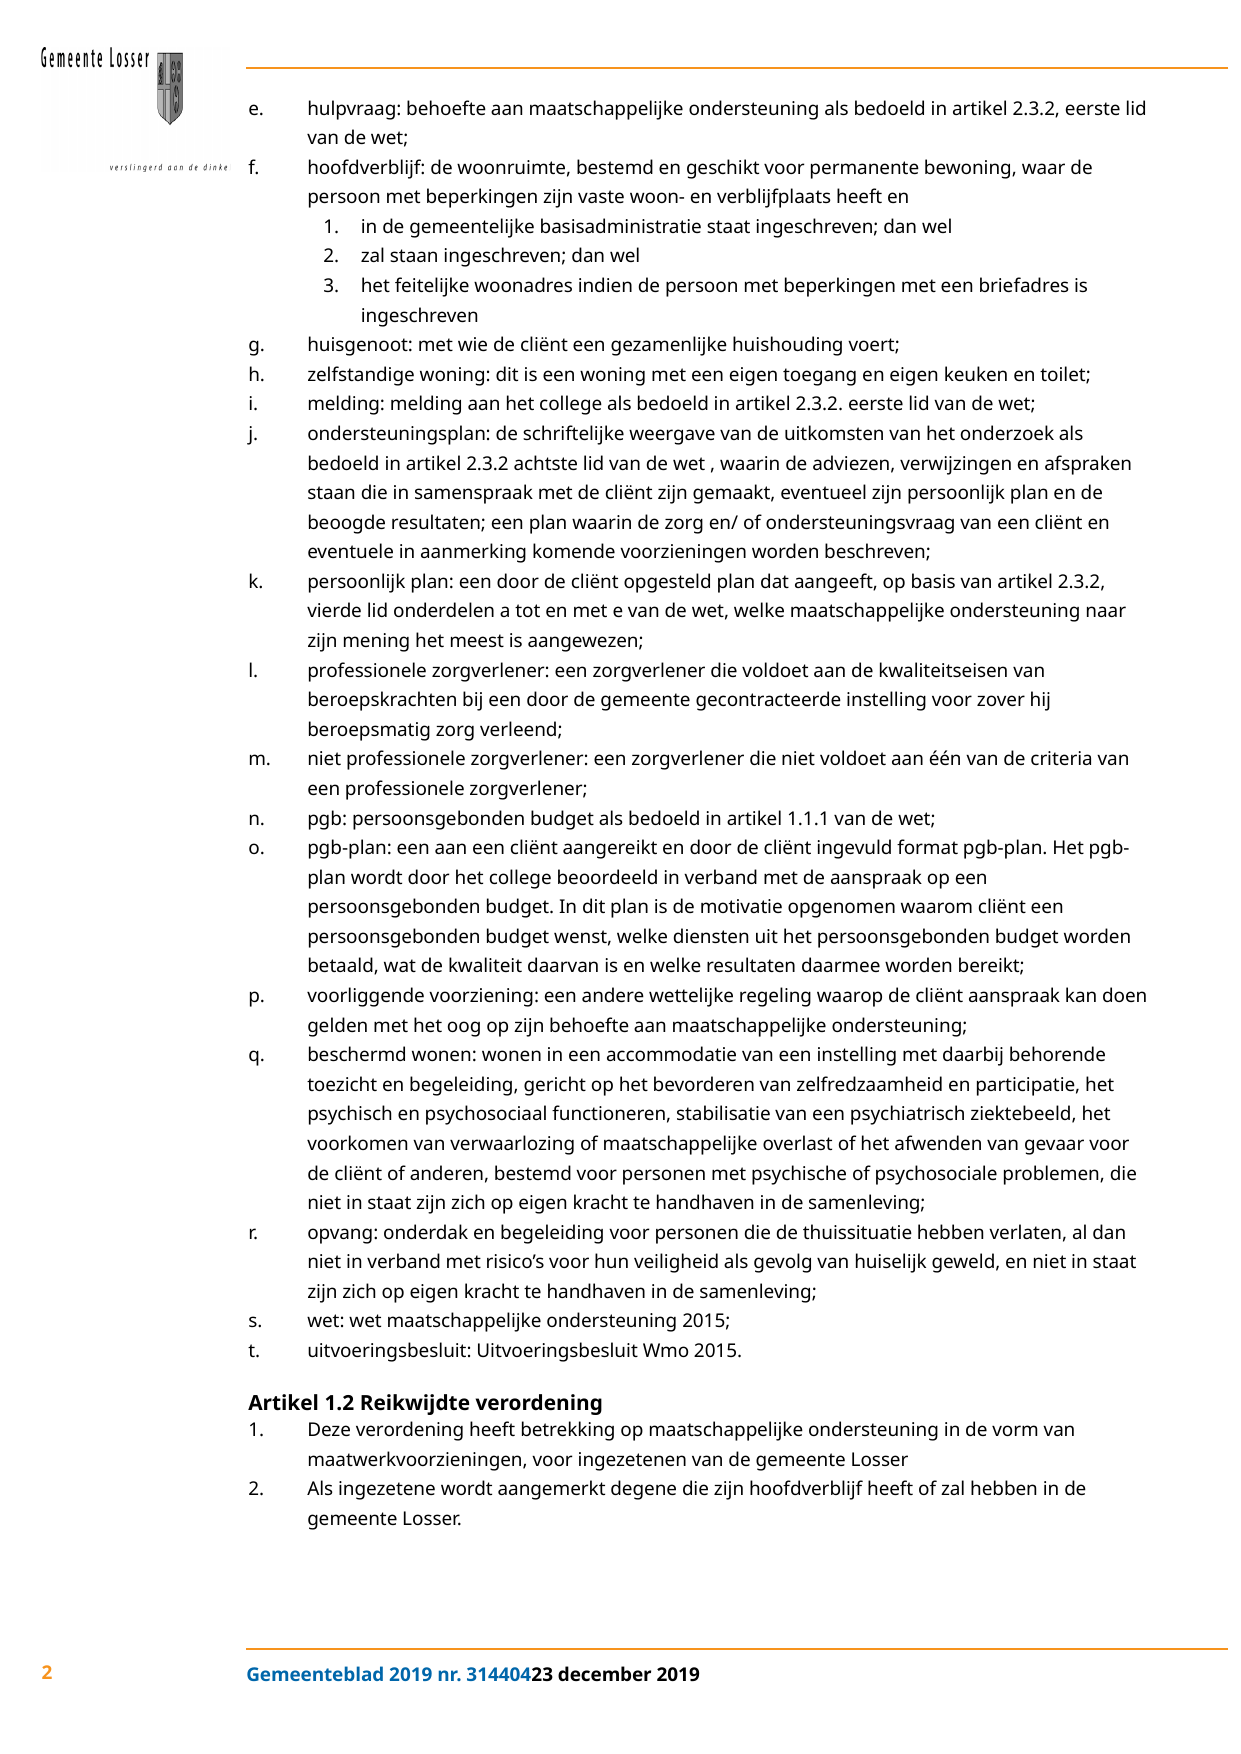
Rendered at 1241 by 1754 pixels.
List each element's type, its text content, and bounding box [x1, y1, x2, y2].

list hoofdverblijf: de woonruimte, bestemd en geschikt voor permanente bewoning, waar de persoon met beperkingen zijn vaste woon- en verblijfplaats heeft en [248, 154, 1152, 209]
list het feitelijke woonadres indien de persoon met beperkingen met een briefadres is ingeschreven [323, 272, 1152, 328]
list melding: melding aan het college als bedoeld in artikel 2.3.2. eerste lid van de wet; [248, 391, 1152, 416]
list professionele zorgverlener: een zorgverlener die voldoet aan de kwaliteitseisen van beroepskrachten bij een door de gemeente gecontracteerde instelling voor zover hij beroepsmatig zorg verleend; [248, 657, 1152, 742]
list voorliggende voorziening: een andere wettelijke regeling waarop de cliënt aanspraak kan doen gelden met het oog op zijn behoefte aan maatschappelijke ondersteuning; [248, 982, 1152, 1038]
list hulpvraag: behoefte aan maatschappelijke ondersteuning als bedoeld in artikel 2.3.2, eerste lid van de wet; [248, 95, 1152, 150]
list persoonlijk plan: een door de cliënt opgesteld plan dat aangeeft, op basis van artikel 2.3.2, vierde lid onderdelen a tot en met e van de wet, welke maatschappelijke ondersteuning naar zijn mening het meest is aangewezen; [248, 568, 1152, 653]
text Artikel 1.2 Reikwijdte verordening [248, 1388, 1152, 1416]
list opvang: onderdak en begeleiding voor personen die de thuissituatie hebben verlaten, al dan niet in verband met risico’s voor hun veiligheid als gevolg van huiselijk geweld, en niet in staat zijn zich op eigen kracht te handhaven in de samenleving; [248, 1219, 1152, 1304]
list Deze verordening heeft betrekking op maatschappelijke ondersteuning in de vorm van maatwerkvoorzieningen, voor ingezetenen van de gemeente Losser [248, 1416, 1152, 1471]
list ondersteuningsplan: de schriftelijke weergave van de uitkomsten van het onderzoek als bedoeld in artikel 2.3.2 achtste lid van de wet , waarin de adviezen, verwijzingen en afspraken staan die in samenspraak met de cliënt zijn gemaakt, eventueel zijn persoonlijk plan en de beoogde resultaten; een plan waarin de zorg en/ of ondersteuningsvraag van een cliënt en eventuele in aanmerking komende voorzieningen worden beschreven; [248, 420, 1152, 564]
list uitvoeringsbesluit: Uitvoeringsbesluit Wmo 2015. [248, 1337, 1152, 1363]
picture [41, 47, 231, 172]
list wet: wet maatschappelijke ondersteuning 2015; [248, 1308, 1152, 1333]
list pgb: persoonsgebonden budget als bedoeld in artikel 1.1.1 van de wet; [248, 805, 1152, 831]
list zal staan ingeschreven; dan wel [323, 243, 1152, 268]
list zelfstandige woning: dit is een woning met een eigen toegang en eigen keuken en toilet; [248, 361, 1152, 387]
list pgb-plan: een aan een cliënt aangereikt en door de cliënt ingevuld format pgb-plan. Het pgb-plan wordt door het college beoordeeld in verband met de aanspraak op een persoonsgebonden budget. In dit plan is de motivatie opgenomen waarom cliënt een persoonsgebonden budget wenst, welke diensten uit het persoonsgebonden budget worden betaald, wat de kwaliteit daarvan is en welke resultaten daarmee worden bereikt; [248, 834, 1152, 978]
list beschermd wonen: wonen in een accommodatie van een instelling met daarbij behorende toezicht en begeleiding, gericht op het bevorderen van zelfredzaamheid en participatie, het psychisch en psychosociaal functioneren, stabilisatie van een psychiatrisch ziektebeeld, het voorkomen van verwaarlozing of maatschappelijke overlast of het afwenden van gevaar voor de cliënt of anderen, bestemd voor personen met psychische of psychosociale problemen, die niet in staat zijn zich op eigen kracht te handhaven in de samenleving; [248, 1041, 1152, 1215]
list Als ingezetene wordt aangemerkt degene die zijn hoofdverblijf heeft of zal hebben in de gemeente Losser. [248, 1475, 1152, 1531]
list niet professionele zorgverlener: een zorgverlener die niet voldoet aan één van de criteria van een professionele zorgverlener; [248, 746, 1152, 801]
list huisgenoot: met wie de cliënt een gezamenlijke huishouding voert; [248, 331, 1152, 357]
list in de gemeentelijke basisadministratie staat ingeschreven; dan wel [323, 213, 1152, 239]
